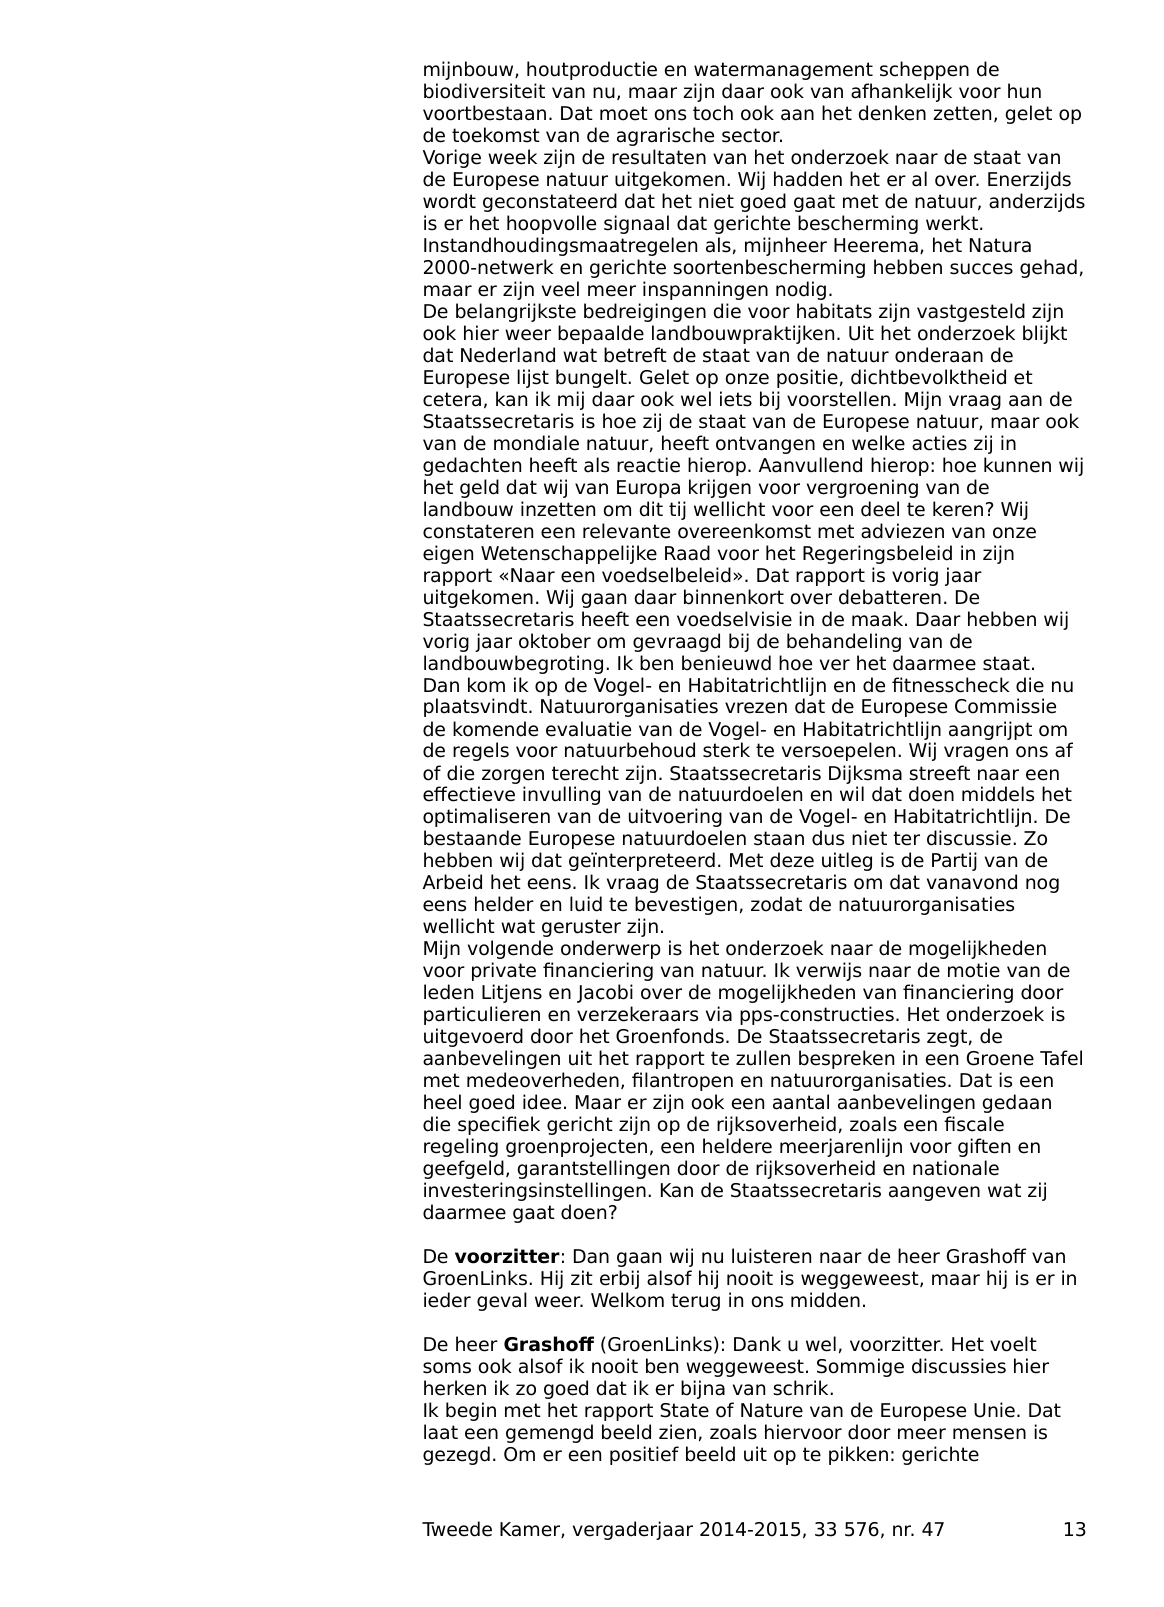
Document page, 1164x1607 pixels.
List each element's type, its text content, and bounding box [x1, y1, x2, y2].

text De voorzitter: Dan gaan wij nu luisteren naar de heer Grashoff van GroenLinks. Hij zit erbij alsof hij nooit is weggeweest, maar hij is er in ieder geval weer. Welkom terug in ons midden. [422, 1246, 1087, 1312]
text Mijn volgende onderwerp is het onderzoek naar de mogelijkheden voor private financiering van natuur. Ik verwijs naar de motie van de leden Litjens en Jacobi over de mogelijkheden van financiering door particulieren en verzekeraars via pps-constructies. Het onderzoek is uitgevoerd door het Groenfonds. De Staatssecretaris zegt, de aanbevelingen uit het rapport te zullen bespreken in een Groene Tafel met medeoverheden, filantropen en natuurorganisaties. Dat is een heel goed idee. Maar er zijn ook een aantal aanbevelingen gedaan die specifiek gericht zijn op de rijksoverheid, zoals een fiscale regeling groenprojecten, een heldere meerjarenlijn voor giften en geefgeld, garantstellingen door de rijksoverheid en nationale investeringsinstellingen. Kan de Staatssecretaris aangeven wat zij daarmee gaat doen? [422, 938, 1087, 1224]
text Dan kom ik op de Vogel- en Habitatrichtlijn en de fitnesscheck die nu plaatsvindt. Natuurorganisaties vrezen dat de Europese Commissie de komende evaluatie van de Vogel- en Habitatrichtlijn aangrijpt om de regels voor natuurbehoud sterk te versoepelen. Wij vragen ons af of die zorgen terecht zijn. Staatssecretaris Dijksma streeft naar een effectieve invulling van de natuurdoelen en wil dat doen middels het optimaliseren van de uitvoering van de Vogel- en Habitatrichtlijn. De bestaande Europese natuurdoelen staan dus niet ter discussie. Zo hebben wij dat geïnterpreteerd. Met deze uitleg is de Partij van de Arbeid het eens. Ik vraag de Staatssecretaris om dat vanavond nog eens helder en luid te bevestigen, zodat de natuurorganisaties wellicht wat geruster zijn. [422, 674, 1087, 938]
text mijnbouw, houtproductie en watermanagement scheppen de biodiversiteit van nu, maar zijn daar ook van afhankelijk voor hun voortbestaan. Dat moet ons toch ook aan het denken zetten, gelet op de toekomst van de agrarische sector. [422, 59, 1087, 147]
text Vorige week zijn de resultaten van het onderzoek naar de staat van de Europese natuur uitgekomen. Wij hadden het er al over. Enerzijds wordt geconstateerd dat het niet goed gaat met de natuur, anderzijds is er het hoopvolle signaal dat gerichte bescherming werkt. Instandhoudingsmaatregelen als, mijnheer Heerema, het Natura 2000-netwerk en gerichte soortenbescherming hebben succes gehad, maar er zijn veel meer inspanningen nodig. [422, 147, 1087, 301]
text Ik begin met het rapport State of Nature van de Europese Unie. Dat laat een gemengd beeld zien, zoals hiervoor door meer mensen is gezegd. Om er een positief beeld uit op te pikken: gerichte [422, 1400, 1087, 1466]
text De heer Grashoff (GroenLinks): Dank u wel, voorzitter. Het voelt soms ook alsof ik nooit ben weggeweest. Sommige discussies hier herken ik zo goed dat ik er bijna van schrik. [422, 1334, 1087, 1400]
text De belangrijkste bedreigingen die voor habitats zijn vastgesteld zijn ook hier weer bepaalde landbouwpraktijken. Uit het onderzoek blijkt dat Nederland wat betreft de staat van de natuur onderaan de Europese lijst bungelt. Gelet op onze positie, dichtbevolktheid et cetera, kan ik mij daar ook wel iets bij voorstellen. Mijn vraag aan de Staatssecretaris is hoe zij de staat van de Europese natuur, maar ook van de mondiale natuur, heeft ontvangen en welke acties zij in gedachten heeft als reactie hierop. Aanvullend hierop: hoe kunnen wij het geld dat wij van Europa krijgen voor vergroening van de landbouw inzetten om dit tij wellicht voor een deel te keren? Wij constateren een relevante overeenkomst met adviezen van onze eigen Wetenschappelijke Raad voor het Regeringsbeleid in zijn rapport «Naar een voedselbeleid». Dat rapport is vorig jaar uitgekomen. Wij gaan daar binnenkort over debatteren. De Staatssecretaris heeft een voedselvisie in de maak. Daar hebben wij vorig jaar oktober om gevraagd bij de behandeling van de landbouwbegroting. Ik ben benieuwd hoe ver het daarmee staat. [422, 301, 1087, 674]
